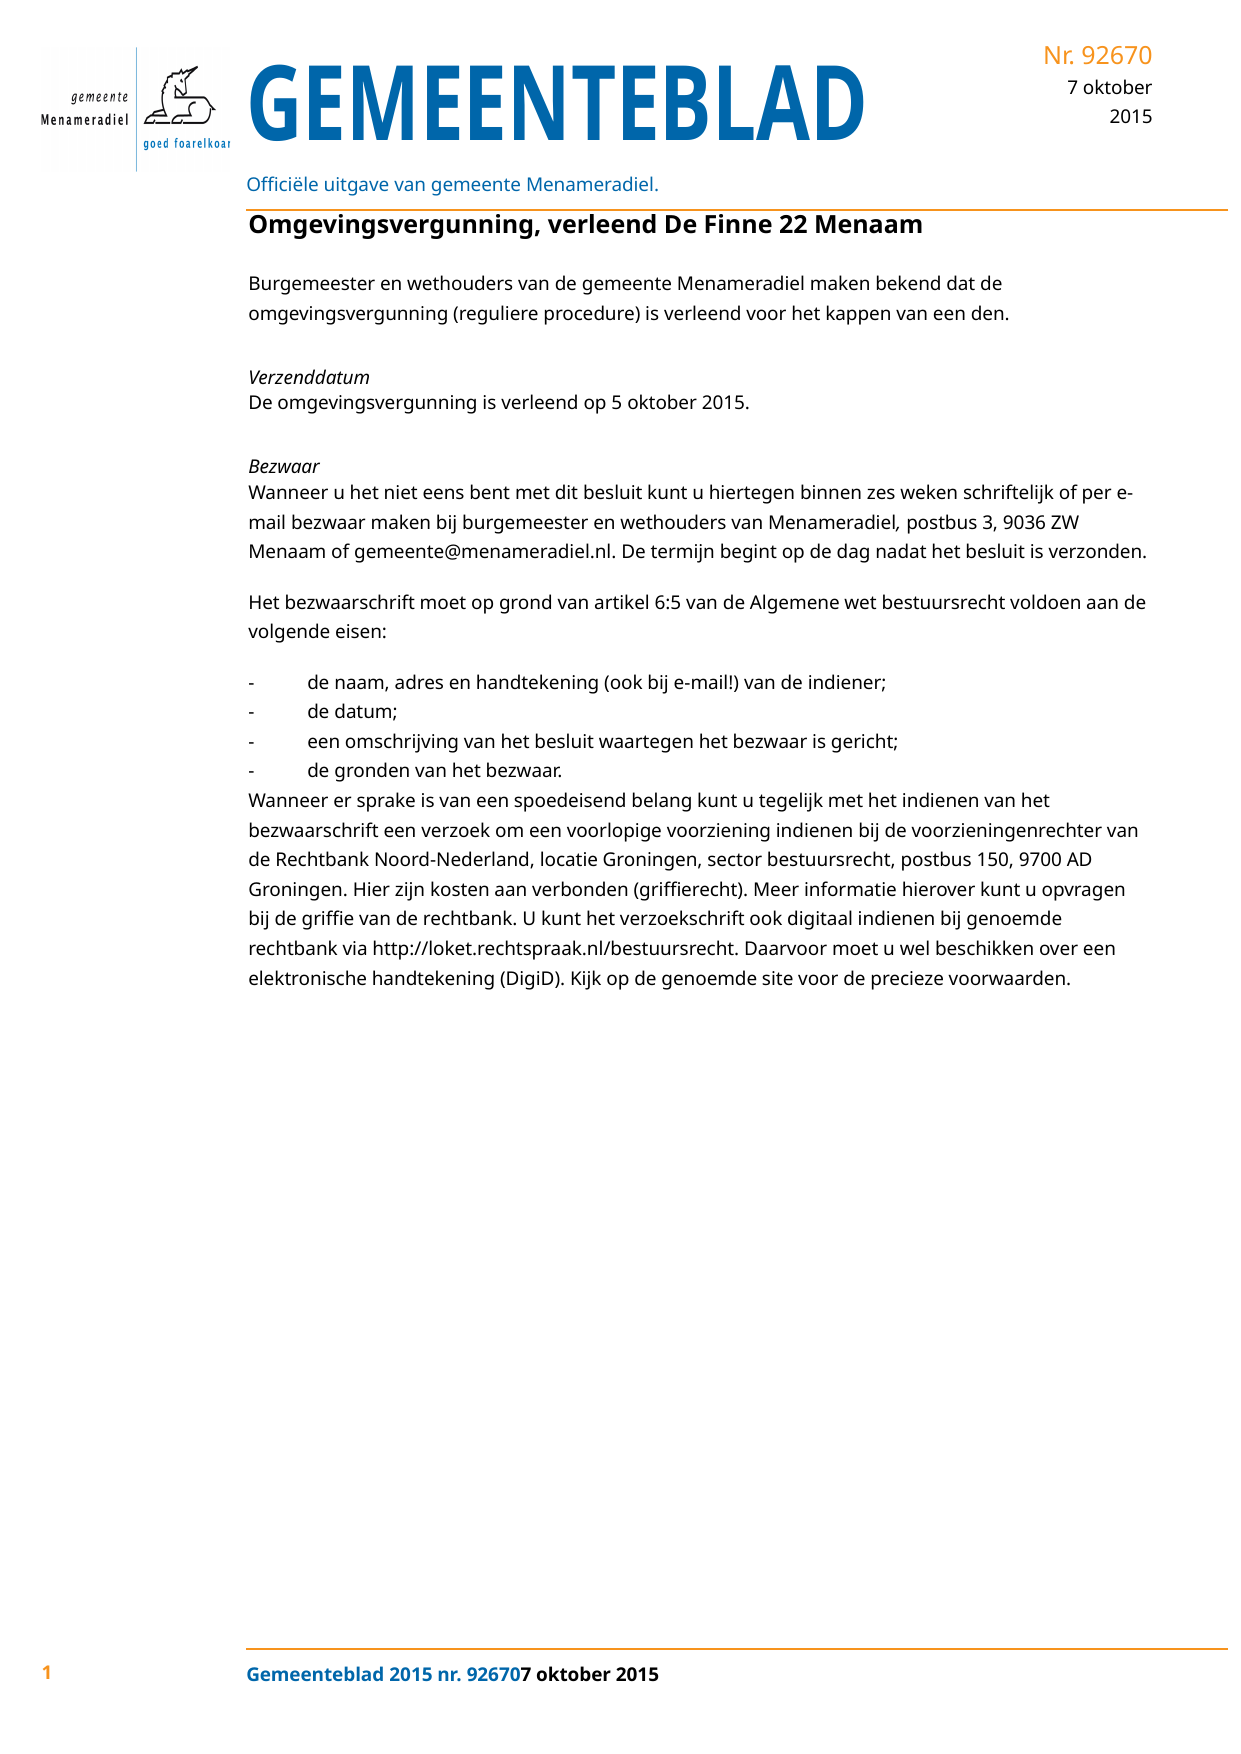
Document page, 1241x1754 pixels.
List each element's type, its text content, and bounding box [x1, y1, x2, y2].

text De omgevingsvergunning is verleend op 5 oktober 2015. [248, 389, 1152, 415]
list de gronden van het bezwaar. [248, 758, 1152, 783]
text Burgemeester en wethouders van de gemeente Menameradiel maken bekend dat de omgevingsvergunning (reguliere procedure) is verleend voor het kappen van een den. [248, 270, 1152, 326]
text Wanneer u het niet eens bent met dit besluit kunt u hiertegen binnen zes weken schriftelijk of per e-mail bezwaar maken bij burgemeester en wethouders van Menameradiel, postbus 3, 9036 ZW Menaam of gemeente@menameradiel.nl. De termijn begint op de dag nadat het besluit is verzonden. [248, 479, 1152, 564]
list de naam, adres en handtekening (ook bij e-mail!) van de indiener; [248, 669, 1152, 694]
text Wanneer er sprake is van een spoedeisend belang kunt u tegelijk met het indienen van het bezwaarschrift een verzoek om een voorlopige voorziening indienen bij de voorzieningenrechter van de Rechtbank Noord-Nederland, locatie Groningen, sector bestuursrecht, postbus 150, 9700 AD Groningen. Hier zijn kosten aan verbonden (griffierecht). Meer informatie hierover kunt u opvragen bij de griffie van de rechtbank. U kunt het verzoekschrift ook digitaal indienen bij genoemde rechtbank via http://loket.rechtspraak.nl/bestuursrecht. Daarvoor moet u wel beschikken over een elektronische handtekening (DigiD). Kijk op de genoemde site voor de precieze voorwaarden. [248, 787, 1152, 990]
text Verzenddatum [248, 364, 1152, 389]
text Bezwaar [248, 453, 1152, 479]
text Omgevingsvergunning, verleend De Finne 22 Menaam [248, 211, 1152, 241]
text Het bezwaarschrift moet op grond van artikel 6:5 van de Algemene wet bestuursrecht voldoen aan de volgende eisen: [248, 589, 1152, 644]
picture [41, 47, 231, 172]
list een omschrijving van het besluit waartegen het bezwaar is gericht; [248, 728, 1152, 754]
list de datum; [248, 698, 1152, 724]
